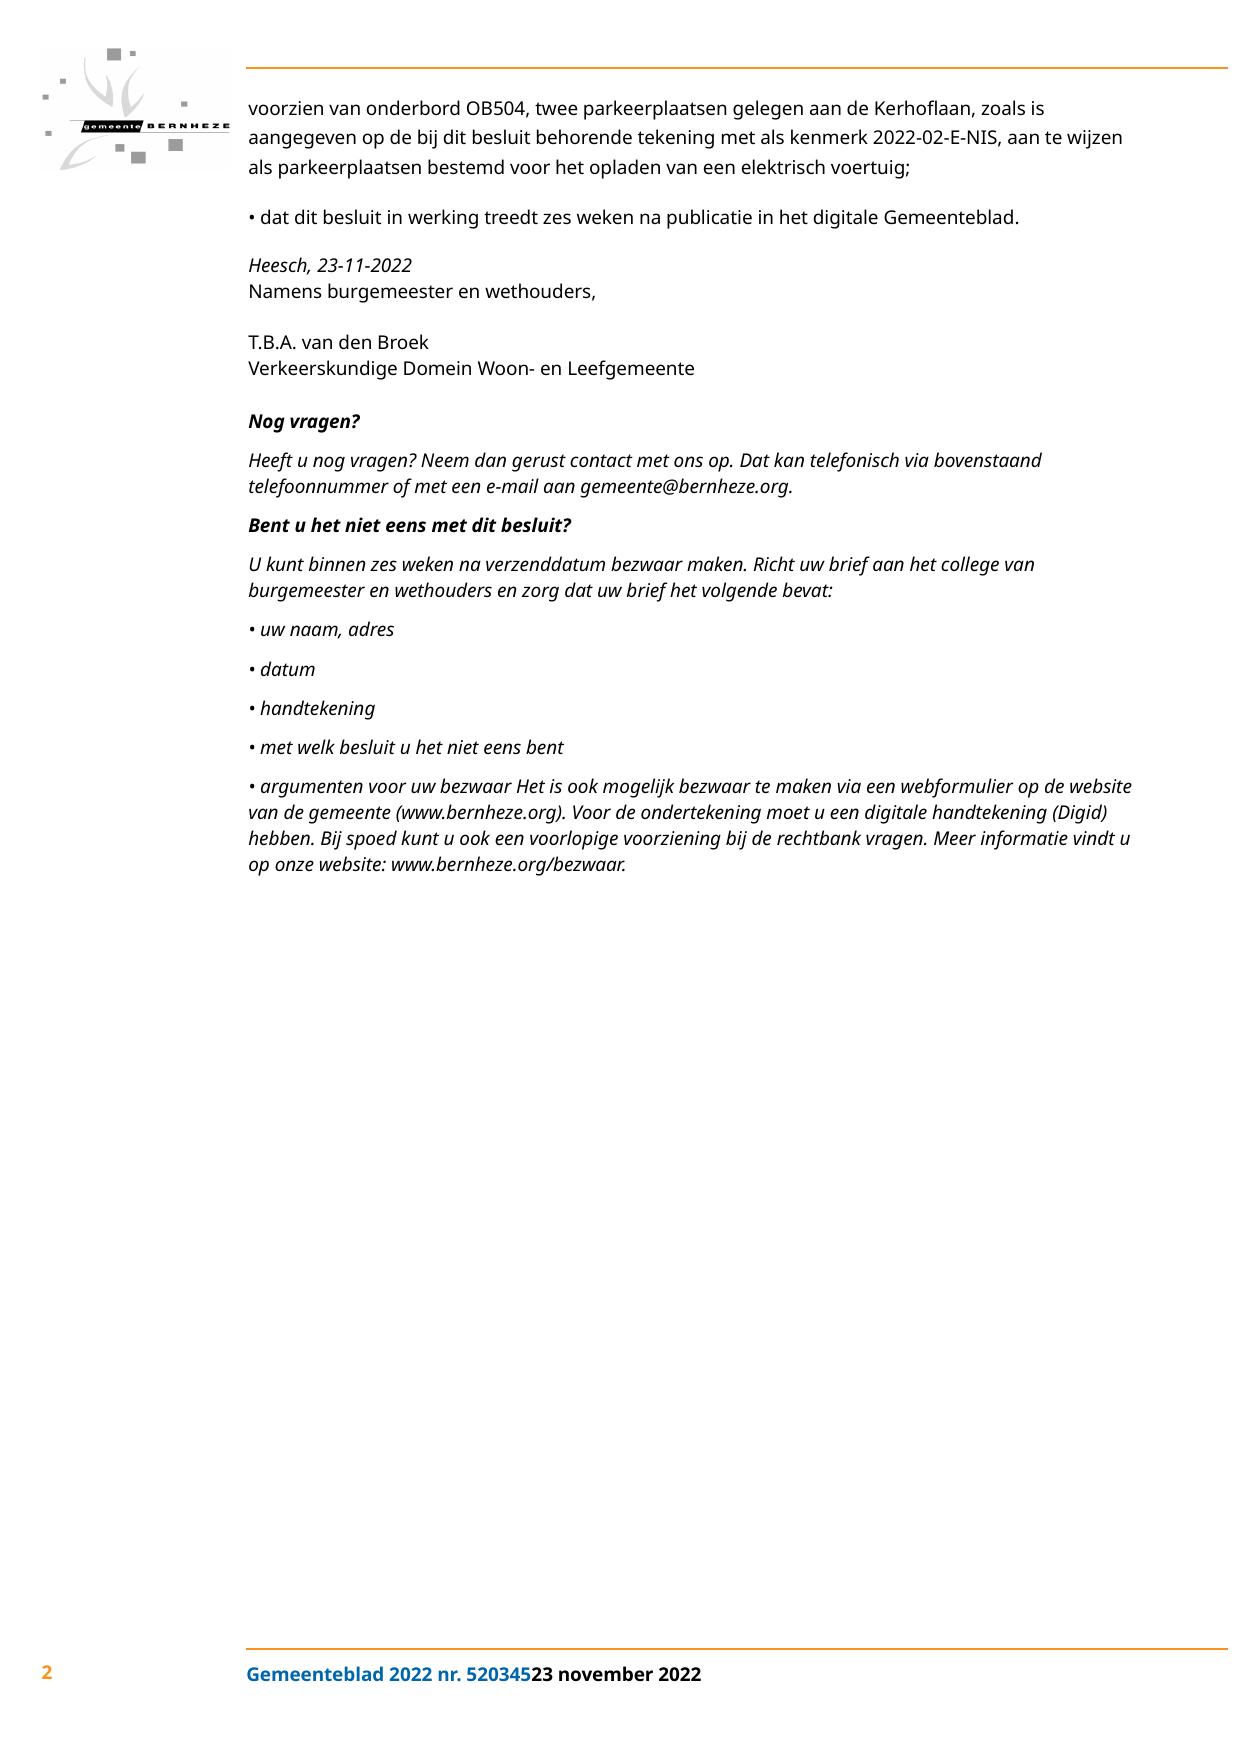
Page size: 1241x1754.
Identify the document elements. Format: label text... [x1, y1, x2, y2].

text • met welk besluit u het niet eens bent [248, 734, 1152, 760]
text • datum [248, 656, 1152, 682]
text U kunt binnen zes weken na verzenddatum bezwaar maken. Richt uw brief aan het college van burgemeester en wethouders en zorg dat uw brief het volgende bevat: [248, 552, 1152, 603]
text Bent u het niet eens met dit besluit? [248, 512, 1152, 538]
text Heeft u nog vragen? Neem dan gerust contact met ons op. Dat kan telefonisch via bovenstaand telefoonnummer of met een e-mail aan gemeente@bernheze.org. [248, 447, 1152, 499]
text Namens burgemeester en wethouders, [248, 278, 1152, 304]
text • handtekening [248, 695, 1152, 721]
text Heesch, 23-11-2022 [248, 252, 1152, 278]
text T.B.A. van den Broek [248, 329, 1152, 355]
text • argumenten voor uw bezwaar Het is ook mogelijk bezwaar te maken via een webformulier op de website van de gemeente (www.bernheze.org). Voor de ondertekening moet u een digitale handtekening (Digid) hebben. Bij spoed kunt u ook een voorlopige voorziening bij de rechtbank vragen. Meer informatie vindt u op onze website: www.bernheze.org/bezwaar. [248, 774, 1152, 877]
text • dat dit besluit in werking treedt zes weken na publicatie in het digitale Gemeenteblad. [248, 204, 1152, 230]
text Verkeerskundige Domein Woon- en Leefgemeente [248, 355, 1152, 381]
text voorzien van onderbord OB504, twee parkeerplaatsen gelegen aan de Kerhoflaan, zoals is aangegeven op de bij dit besluit behorende tekening met als kenmerk 2022-02-E-NIS, aan te wijzen als parkeerplaatsen bestemd voor het opladen van een elektrisch voertuig; [248, 95, 1152, 180]
text • uw naam, adres [248, 617, 1152, 642]
text Nog vragen? [248, 408, 1152, 434]
picture [41, 47, 231, 172]
